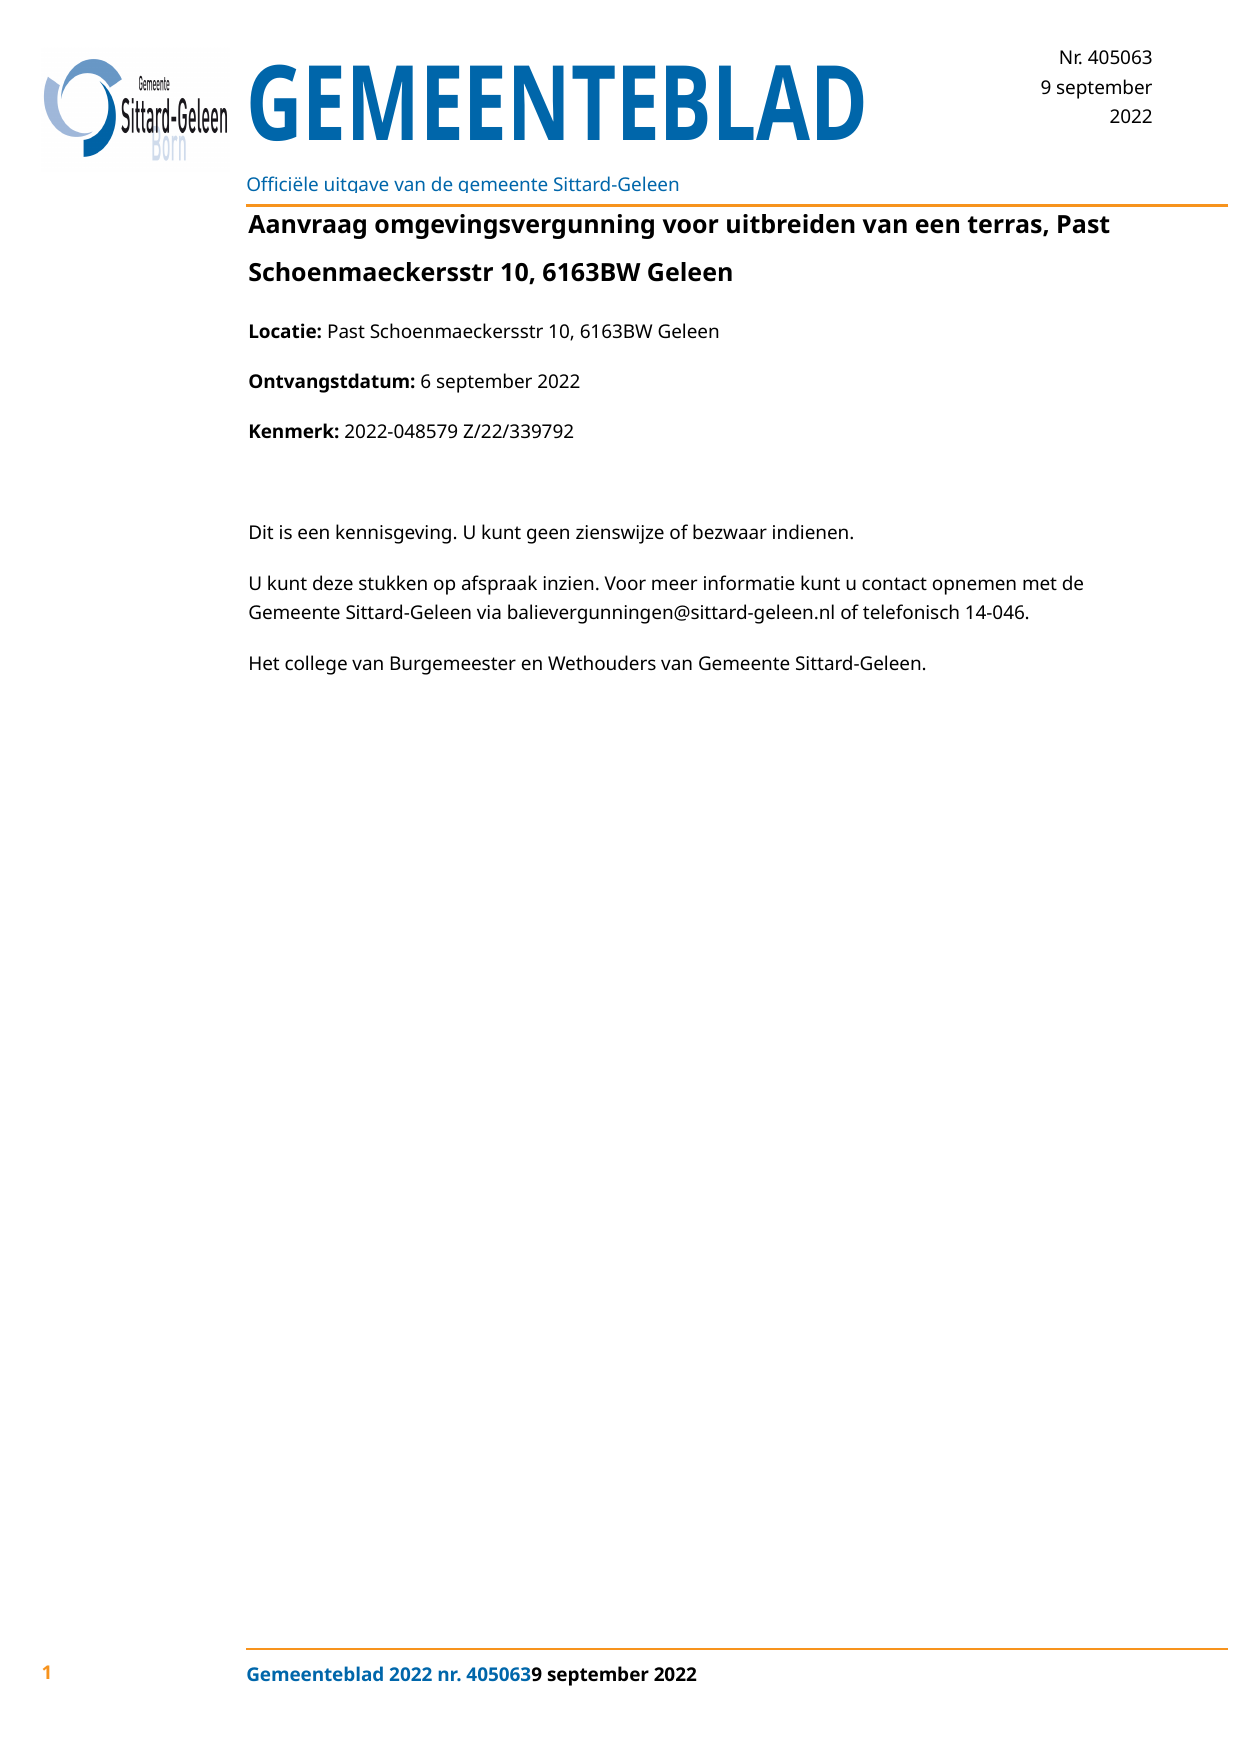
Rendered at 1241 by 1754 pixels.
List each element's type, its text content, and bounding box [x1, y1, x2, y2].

text Locatie: Past Schoenmaeckersstr 10, 6163BW Geleen [248, 318, 1152, 344]
picture [41, 47, 231, 172]
text Ontvangstdatum: 6 september 2022 [248, 368, 1152, 394]
text Kenmerk: 2022-048579 Z/22/339792 [248, 419, 1152, 444]
text Dit is een kennisgeving. U kunt geen zienswijze of bezwaar indienen. [248, 519, 1152, 545]
text U kunt deze stukken op afspraak inzien. Voor meer informatie kunt u contact opnemen met de Gemeente Sittard-Geleen via balievergunningen@sittard-geleen.nl of telefonisch 14-046. [248, 570, 1152, 625]
text Aanvraag omgevingsvergunning voor uitbreiden van een terras, Past Schoenmaeckersstr 10, 6163BW Geleen [248, 207, 1152, 288]
text Het college van Burgemeester en Wethouders van Gemeente Sittard-Geleen. [248, 650, 1152, 676]
